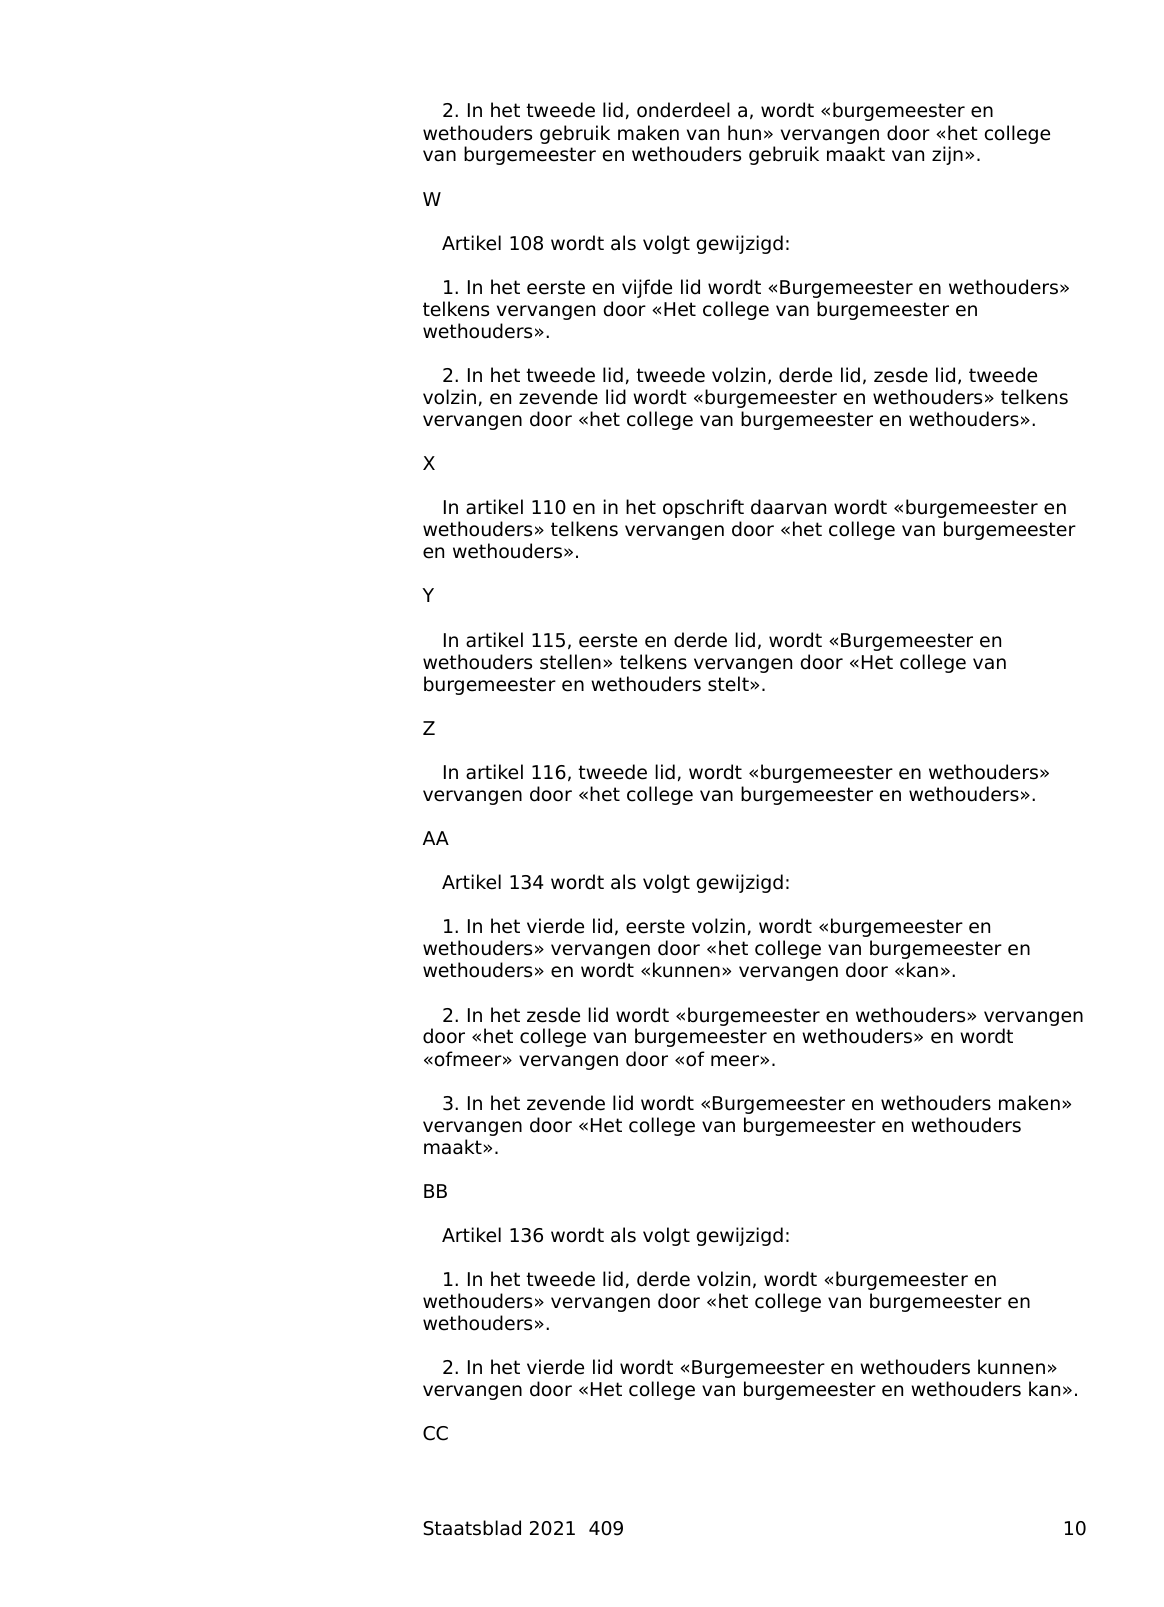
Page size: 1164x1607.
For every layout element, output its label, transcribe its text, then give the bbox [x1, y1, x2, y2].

text 2. In het tweede lid, tweede volzin, derde lid, zesde lid, tweede volzin, en zevende lid wordt «burgemeester en wethouders» telkens vervangen door «het college van burgemeester en wethouders». [422, 365, 1087, 431]
text 2. In het vierde lid wordt «Burgemeester en wethouders kunnen» vervangen door «Het college van burgemeester en wethouders kan». [422, 1357, 1087, 1401]
text 2. In het zesde lid wordt «burgemeester en wethouders» vervangen door «het college van burgemeester en wethouders» en wordt «ofmeer» vervangen door «of meer». [422, 1004, 1087, 1070]
text Artikel 134 wordt als volgt gewijzigd: [422, 872, 1087, 894]
text CC [422, 1423, 1087, 1445]
text Artikel 108 wordt als volgt gewijzigd: [422, 233, 1087, 255]
text Z [422, 718, 1087, 740]
text 1. In het vierde lid, eerste volzin, wordt «burgemeester en wethouders» vervangen door «het college van burgemeester en wethouders» en wordt «kunnen» vervangen door «kan». [422, 916, 1087, 982]
text W [422, 188, 1087, 211]
text 1. In het eerste en vijfde lid wordt «Burgemeester en wethouders» telkens vervangen door «Het college van burgemeester en wethouders». [422, 277, 1087, 343]
text In artikel 116, tweede lid, wordt «burgemeester en wethouders» vervangen door «het college van burgemeester en wethouders». [422, 762, 1087, 806]
text 2. In het tweede lid, onderdeel a, wordt «burgemeester en wethouders gebruik maken van hun» vervangen door «het college van burgemeester en wethouders gebruik maakt van zijn». [422, 100, 1087, 166]
text In artikel 115, eerste en derde lid, wordt «Burgemeester en wethouders stellen» telkens vervangen door «Het college van burgemeester en wethouders stelt». [422, 629, 1087, 696]
text Artikel 136 wordt als volgt gewijzigd: [422, 1225, 1087, 1247]
text AA [422, 828, 1087, 850]
text X [422, 453, 1087, 475]
text 1. In het tweede lid, derde volzin, wordt «burgemeester en wethouders» vervangen door «het college van burgemeester en wethouders». [422, 1269, 1087, 1335]
text BB [422, 1181, 1087, 1203]
text Y [422, 585, 1087, 607]
text In artikel 110 en in het opschrift daarvan wordt «burgemeester en wethouders» telkens vervangen door «het college van burgemeester en wethouders». [422, 497, 1087, 563]
text 3. In het zevende lid wordt «Burgemeester en wethouders maken» vervangen door «Het college van burgemeester en wethouders maakt». [422, 1093, 1087, 1158]
